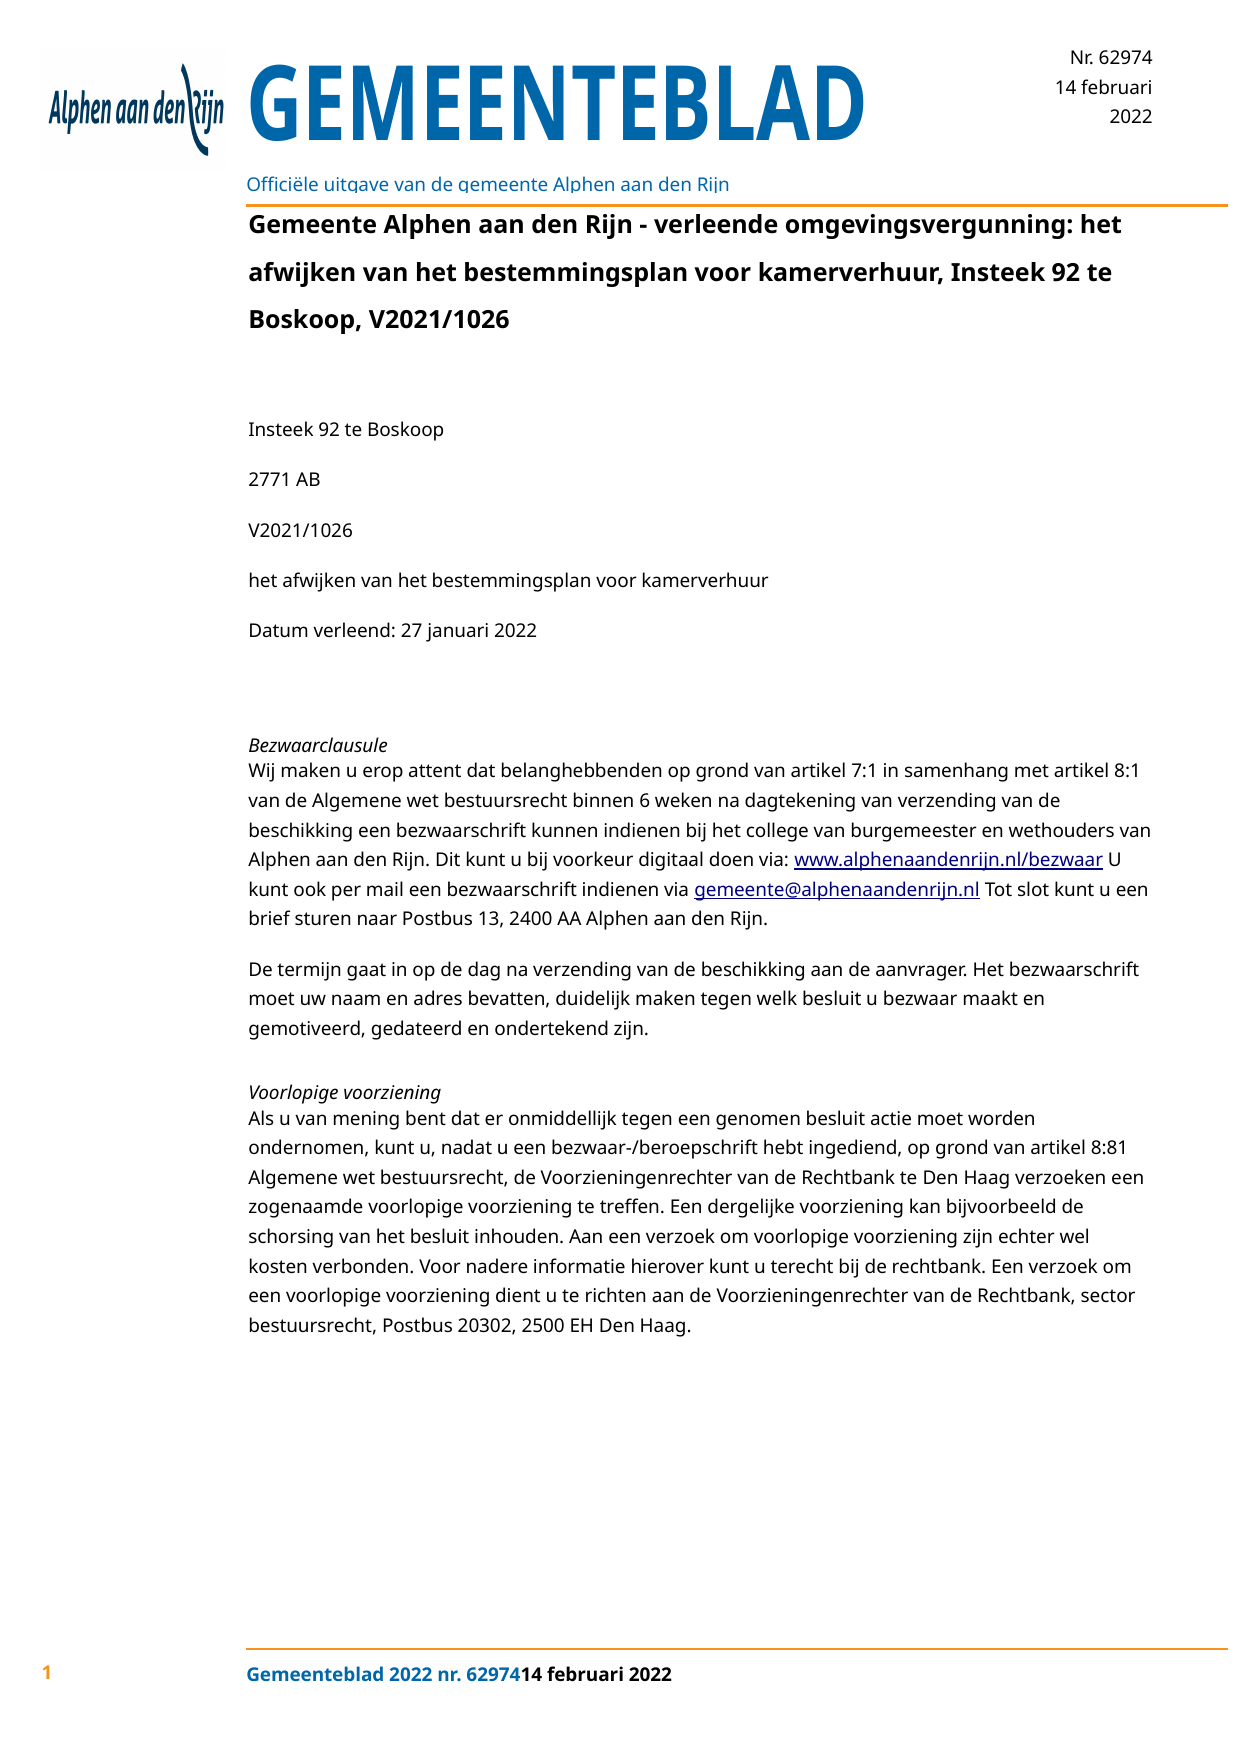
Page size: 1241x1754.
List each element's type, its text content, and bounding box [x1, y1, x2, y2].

text Als u van mening bent dat er onmiddellijk tegen een genomen besluit actie moet worden ondernomen, kunt u, nadat u een bezwaar-/beroepschrift hebt ingediend, op grond van artikel 8:81 Algemene wet bestuursrecht, de Voorzieningenrechter van de Rechtbank te Den Haag verzoeken een zogenaamde voorlopige voorziening te treffen. Een dergelijke voorziening kan bijvoorbeeld de schorsing van het besluit inhouden. Aan een verzoek om voorlopige voorziening zijn echter wel kosten verbonden. Voor nadere informatie hierover kunt u terecht bij de rechtbank. Een verzoek om een voorlopige voorziening dient u te richten aan de Voorzieningenrechter van de Rechtbank, sector bestuursrecht, Postbus 20302, 2500 EH Den Haag. [248, 1105, 1152, 1338]
text Gemeente Alphen aan den Rijn - verleende omgevingsvergunning: het afwijken van het bestemmingsplan voor kamerverhuur, Insteek 92 te Boskoop, V2021/1026 [248, 207, 1152, 336]
text 2771 AB [248, 466, 1152, 492]
text V2021/1026 [248, 517, 1152, 542]
text De termijn gaat in op de dag na verzending van de beschikking aan de aanvrager. Het bezwaarschrift moet uw naam en adres bevatten, duidelijk maken tegen welk besluit u bezwaar maakt en gemotiveerd, gedateerd en ondertekend zijn. [248, 956, 1152, 1041]
text Voorlopige voorziening [248, 1079, 1152, 1105]
text Bezwaarclausule [248, 732, 1152, 758]
text het afwijken van het bestemmingsplan voor kamerverhuur [248, 567, 1152, 593]
picture [41, 47, 231, 172]
text Insteek 92 te Boskoop [248, 416, 1152, 442]
text Datum verleend: 27 januari 2022 [248, 618, 1152, 643]
text Wij maken u erop attent dat belanghebbenden op grond van artikel 7:1 in samenhang met artikel 8:1 van de Algemene wet bestuursrecht binnen 6 weken na dagtekening van verzending van de beschikking een bezwaarschrift kunnen indienen bij het college van burgemeester en wethouders van Alphen aan den Rijn. Dit kunt u bij voorkeur digitaal doen via: www.alphenaandenrijn.nl/bezwaar U kunt ook per mail een bezwaarschrift indienen via gemeente@alphenaandenrijn.nl Tot slot kunt u een brief sturen naar Postbus 13, 2400 AA Alphen aan den Rijn. [248, 758, 1152, 931]
